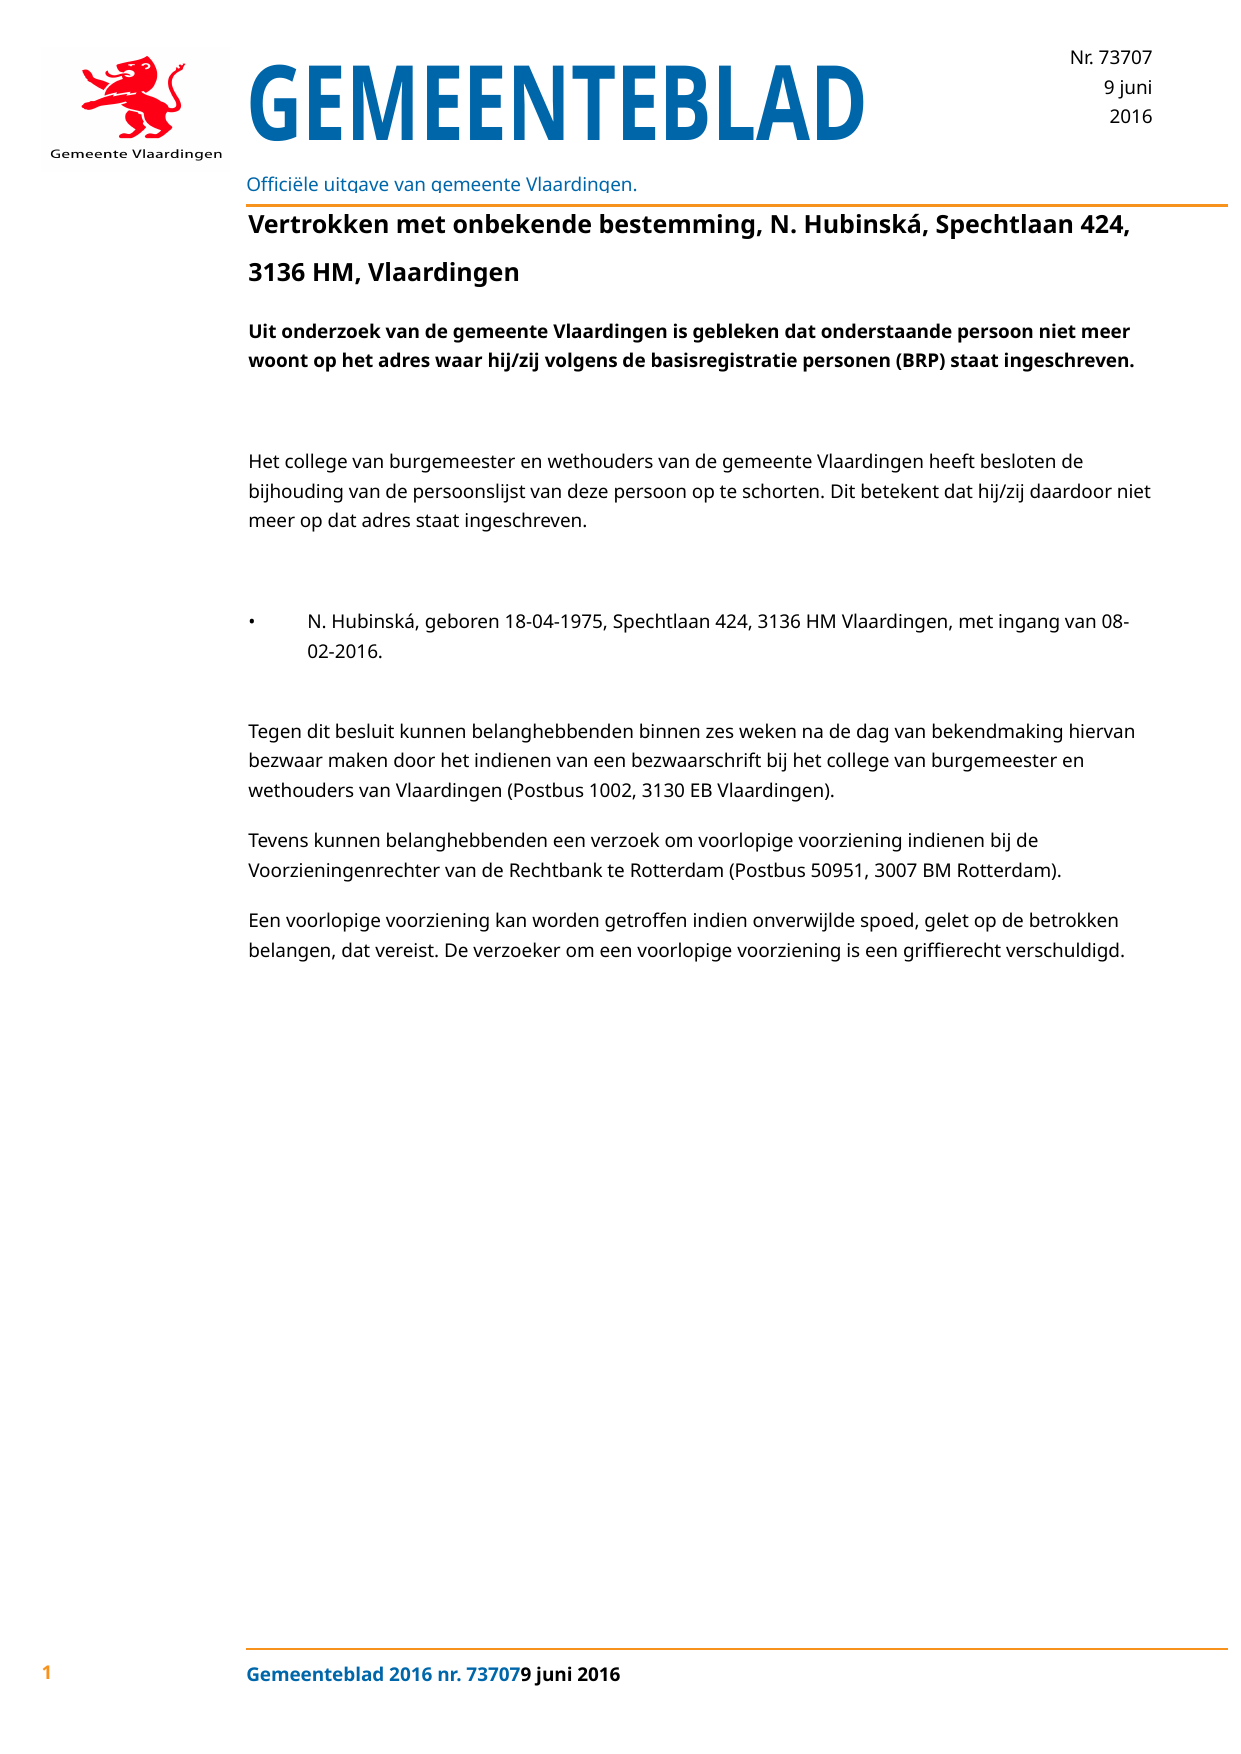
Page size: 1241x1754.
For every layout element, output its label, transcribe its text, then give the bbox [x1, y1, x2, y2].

text Uit onderzoek van de gemeente Vlaardingen is gebleken dat onderstaande persoon niet meer woont op het adres waar hij/zij volgens de basisregistratie personen (BRP) staat ingeschreven. [248, 318, 1152, 373]
text Tegen dit besluit kunnen belanghebbenden binnen zes weken na de dag van bekendmaking hiervan bezwaar maken door het indienen van een bezwaarschrift bij het college van burgemeester en wethouders van Vlaardingen (Postbus 1002, 3130 EB Vlaardingen). [248, 718, 1152, 803]
text Het college van burgemeester en wethouders van de gemeente Vlaardingen heeft besloten de bijhouding van de persoonslijst van deze persoon op te schorten. Dit betekent dat hij/zij daardoor niet meer op dat adres staat ingeschreven. [248, 448, 1152, 533]
picture [41, 47, 231, 172]
text Een voorlopige voorziening kan worden getroffen indien onverwijlde spoed, gelet op de betrokken belangen, dat vereist. De verzoeker om een voorlopige voorziening is een griffierecht verschuldigd. [248, 907, 1152, 963]
list N. Hubinská, geboren 18-04-1975, Spechtlaan 424, 3136 HM Vlaardingen, met ingang van 08-02-2016. [248, 608, 1152, 664]
text Tevens kunnen belanghebbenden een verzoek om voorlopige voorziening indienen bij de Voorzieningenrechter van de Rechtbank te Rotterdam (Postbus 50951, 3007 BM Rotterdam). [248, 827, 1152, 883]
text Vertrokken met onbekende bestemming, N. Hubinská, Spechtlaan 424, 3136 HM, Vlaardingen [248, 207, 1152, 288]
